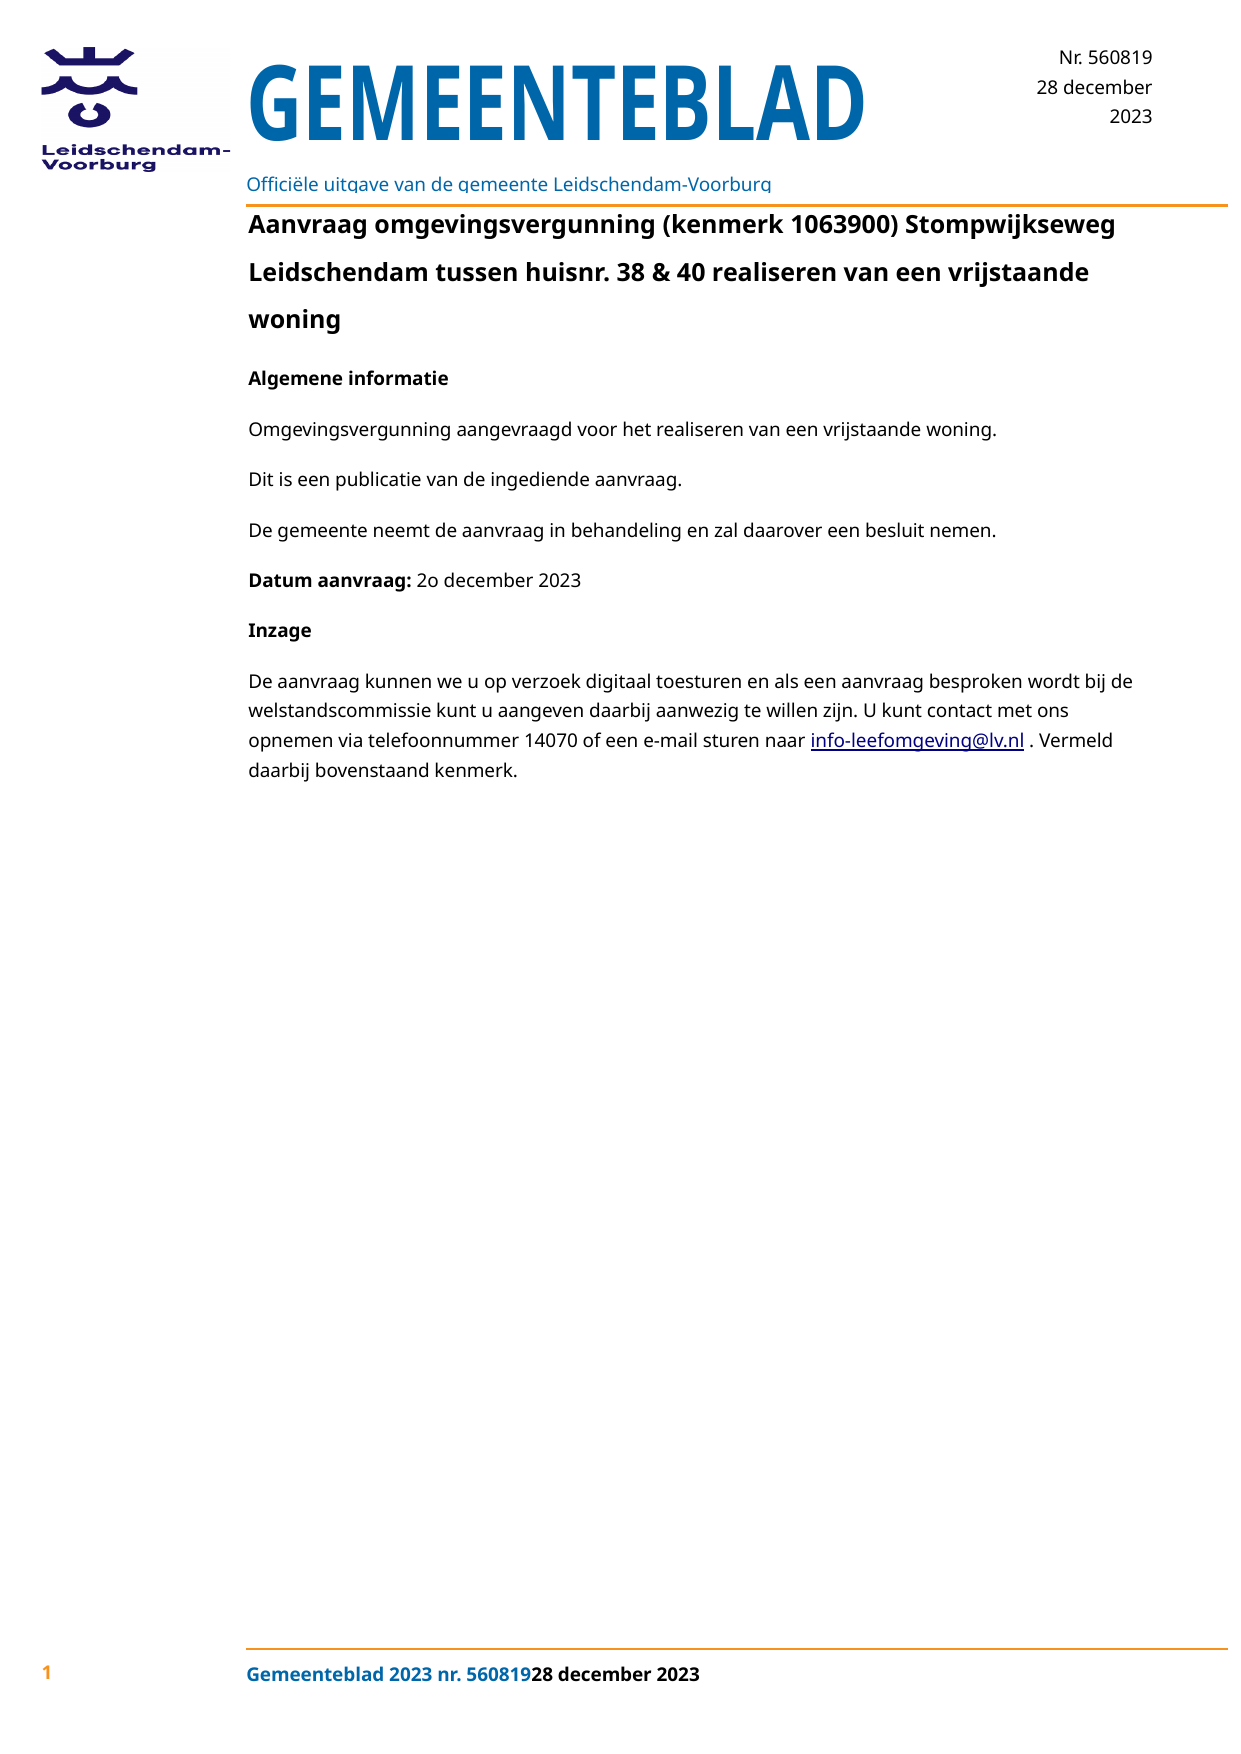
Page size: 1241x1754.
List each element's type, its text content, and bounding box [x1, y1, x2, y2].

text De gemeente neemt de aanvraag in behandeling en zal daarover een besluit nemen. [248, 517, 1152, 542]
text Dit is een publicatie van de ingediende aanvraag. [248, 466, 1152, 492]
text Algemene informatie [248, 366, 1152, 391]
picture [41, 47, 231, 172]
text Datum aanvraag: 2o december 2023 [248, 567, 1152, 593]
text Inzage [248, 618, 1152, 643]
text De aanvraag kunnen we u op verzoek digitaal toesturen en als een aanvraag besproken wordt bij de welstandscommissie kunt u aangeven daarbij aanwezig te willen zijn. U kunt contact met ons opnemen via telefoonnummer 14070 of een e-mail sturen naar info-leefomgeving@lv.nl . Vermeld daarbij bovenstaand kenmerk. [248, 668, 1152, 782]
text Aanvraag omgevingsvergunning (kenmerk 1063900) Stompwijkseweg Leidschendam tussen huisnr. 38 & 40 realiseren van een vrijstaande woning [248, 207, 1152, 336]
text Omgevingsvergunning aangevraagd voor het realiseren van een vrijstaande woning. [248, 416, 1152, 442]
